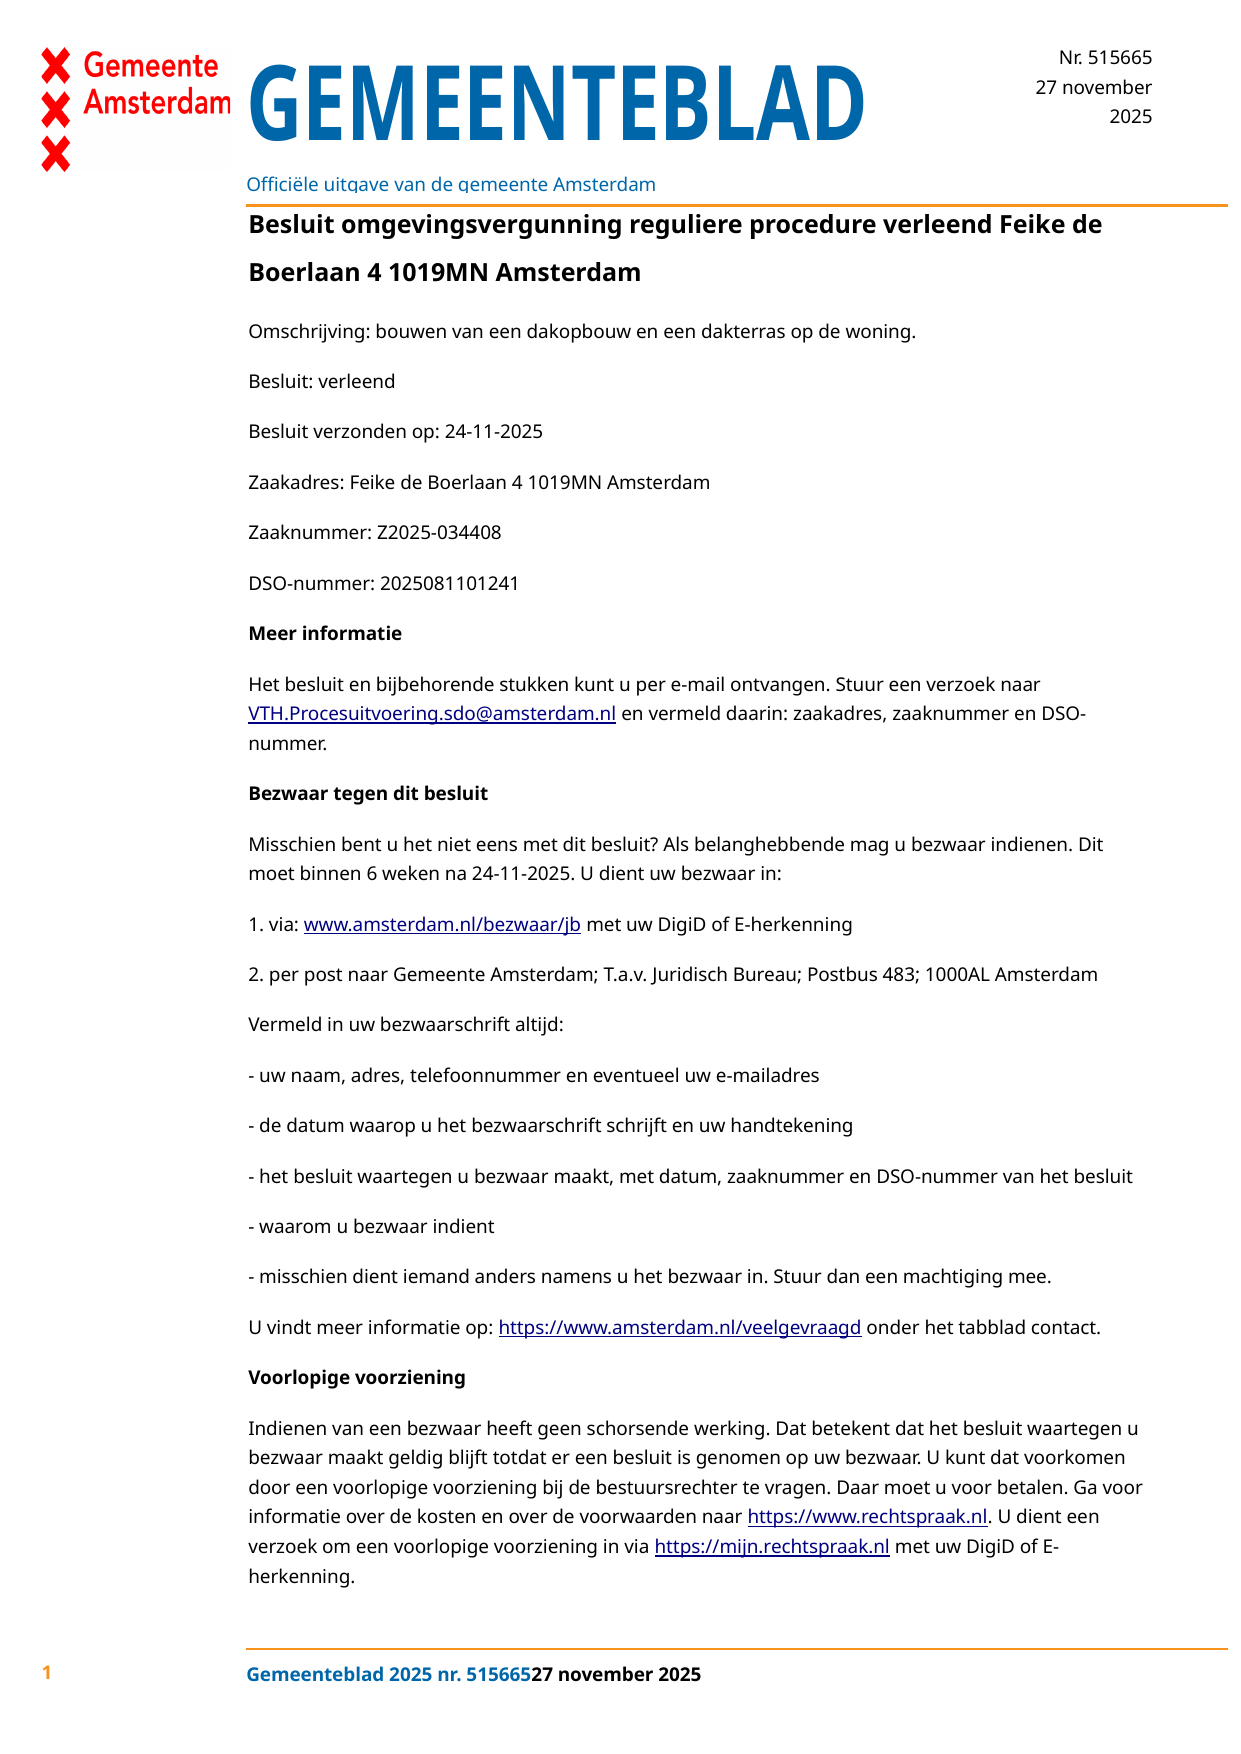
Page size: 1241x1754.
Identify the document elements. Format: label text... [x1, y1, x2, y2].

text - de datum waarop u het bezwaarschrift schrijft en uw handtekening [248, 1112, 1152, 1138]
text Indienen van een bezwaar heeft geen schorsende werking. Dat betekent dat het besluit waartegen u bezwaar maakt geldig blijft totdat er een besluit is genomen op uw bezwaar. U kunt dat voorkomen door een voorlopige voorziening bij de bestuursrechter te vragen. Daar moet u voor betalen. Ga voor informatie over de kosten en over de voorwaarden naar https://www.rechtspraak.nl. U dient een verzoek om een voorlopige voorziening in via https://mijn.rechtspraak.nl met uw DigiD of E-herkenning. [248, 1415, 1152, 1589]
text Bezwaar tegen dit besluit [248, 780, 1152, 806]
text U vindt meer informatie op: https://www.amsterdam.nl/veelgevraagd onder het tabblad contact. [248, 1314, 1152, 1340]
text Misschien bent u het niet eens met dit besluit? Als belanghebbende mag u bezwaar indienen. Dit moet binnen 6 weken na 24-11-2025. U dient uw bezwaar in: [248, 831, 1152, 886]
text Zaakadres: Feike de Boerlaan 4 1019MN Amsterdam [248, 469, 1152, 495]
text Zaaknummer: Z2025-034408 [248, 519, 1152, 545]
text - misschien dient iemand anders namens u het bezwaar in. Stuur dan een machtiging mee. [248, 1264, 1152, 1289]
text Besluit verzonden op: 24-11-2025 [248, 419, 1152, 444]
text - het besluit waartegen u bezwaar maakt, met datum, zaaknummer en DSO-nummer van het besluit [248, 1163, 1152, 1189]
text 2. per post naar Gemeente Amsterdam; T.a.v. Juridisch Bureau; Postbus 483; 1000AL Amsterdam [248, 961, 1152, 987]
text Voorlopige voorziening [248, 1364, 1152, 1390]
text Besluit: verleend [248, 368, 1152, 394]
text Meer informatie [248, 620, 1152, 646]
text Vermeld in uw bezwaarschrift altijd: [248, 1012, 1152, 1037]
text - uw naam, adres, telefoonnummer en eventueel uw e-mailadres [248, 1062, 1152, 1088]
text Omschrijving: bouwen van een dakopbouw en een dakterras op de woning. [248, 318, 1152, 344]
picture [41, 47, 231, 172]
text - waarom u bezwaar indient [248, 1213, 1152, 1239]
text 1. via: www.amsterdam.nl/bezwaar/jb met uw DigiD of E-herkenning [248, 911, 1152, 937]
text Het besluit en bijbehorende stukken kunt u per e-mail ontvangen. Stuur een verzoek naar VTH.Procesuitvoering.sdo@amsterdam.nl en vermeld daarin: zaakadres, zaaknummer en DSO-nummer. [248, 671, 1152, 756]
text DSO-nummer: 2025081101241 [248, 570, 1152, 596]
text Besluit omgevingsvergunning reguliere procedure verleend Feike de Boerlaan 4 1019MN Amsterdam [248, 207, 1152, 288]
